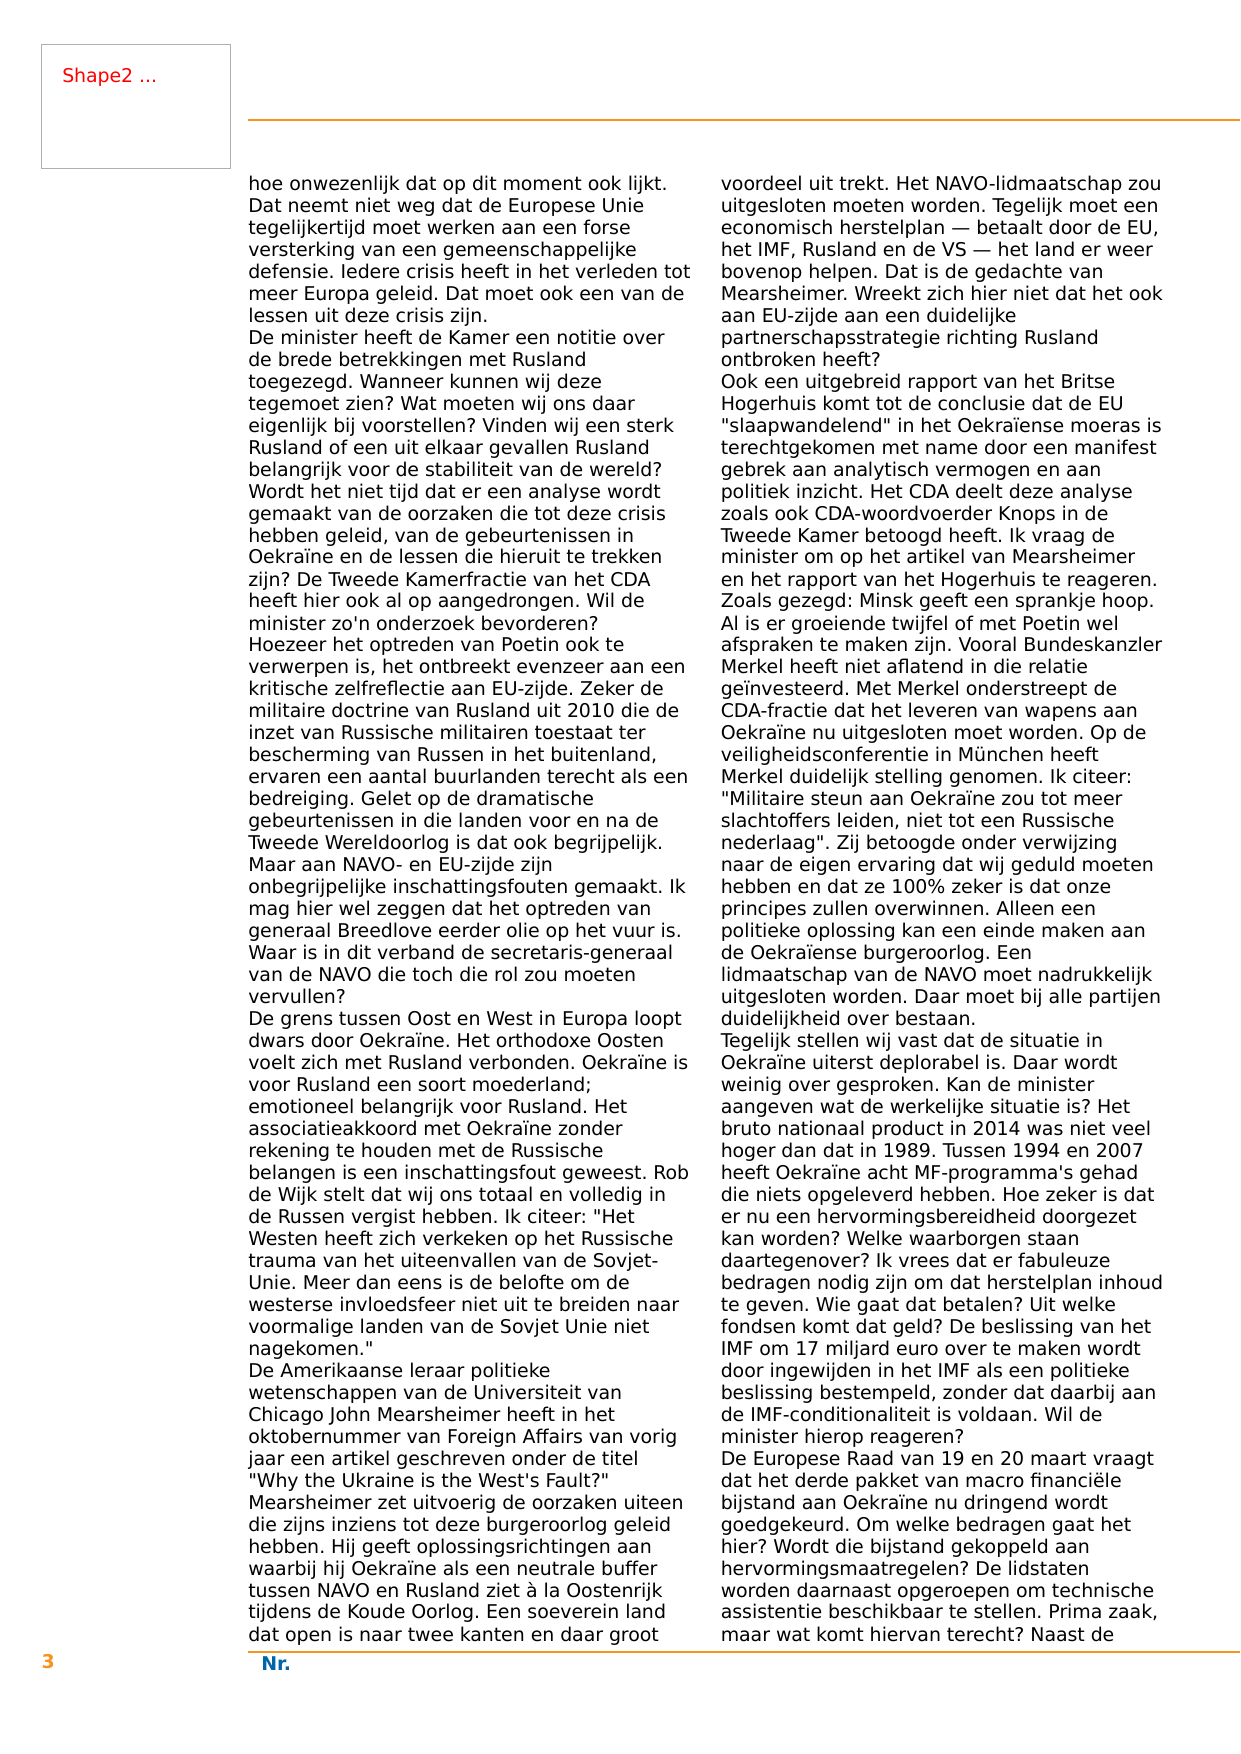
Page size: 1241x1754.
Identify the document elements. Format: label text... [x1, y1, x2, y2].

text De minister heeft de Kamer een notitie over de brede betrekkingen met Rusland toegezegd. Wanneer kunnen wij deze tegemoet zien? Wat moeten wij ons daar eigenlijk bij voorstellen? Vinden wij een sterk Rusland of een uit elkaar gevallen Rusland belangrijk voor de stabiliteit van de wereld? Wordt het niet tijd dat er een analyse wordt gemaakt van de oorzaken die tot deze crisis hebben geleid, van de gebeurtenissen in Oekraïne en de lessen die hieruit te trekken zijn? De Tweede Kamerfractie van het CDA heeft hier ook al op aangedrongen. Wil de minister zo'n onderzoek bevorderen? [248, 327, 691, 634]
text Zoals gezegd: Minsk geeft een sprankje hoop. Al is er groeiende twijfel of met Poetin wel afspraken te maken zijn. Vooral Bundeskanzler Merkel heeft niet aflatend in die relatie geïnvesteerd. Met Merkel onderstreept de CDA-fractie dat het leveren van wapens aan Oekraïne nu uitgesloten moet worden. Op de veiligheidsconferentie in München heeft Merkel duidelijk stelling genomen. Ik citeer: "Militaire steun aan Oekraïne zou tot meer slachtoffers leiden, niet tot een Russische nederlaag". Zij betoogde onder verwijzing naar de eigen ervaring dat wij geduld moeten hebben en dat ze 100% zeker is dat onze principes zullen overwinnen. Alleen een politieke oplossing kan een einde maken aan de Oekraïense burgeroorlog. Een lidmaatschap van de NAVO moet nadrukkelijk uitgesloten worden. Daar moet bij alle partijen duidelijkheid over bestaan. [721, 590, 1163, 1030]
text hoe onwezenlijk dat op dit moment ook lijkt. Dat neemt niet weg dat de Europese Unie tegelijkertijd moet werken aan een forse versterking van een gemeenschappelijke defensie. Iedere crisis heeft in het verleden tot meer Europa geleid. Dat moet ook een van de lessen uit deze crisis zijn. [248, 173, 691, 327]
text De Europese Raad van 19 en 20 maart vraagt dat het derde pakket van macro financiële bijstand aan Oekraïne nu dringend wordt goedgekeurd. Om welke bedragen gaat het hier? Wordt die bijstand gekoppeld aan hervormingsmaatregelen? De lidstaten worden daarnaast opgeroepen om technische assistentie beschikbaar te stellen. Prima zaak, maar wat komt hiervan terecht? Naast de [721, 1448, 1163, 1645]
text Tegelijk stellen wij vast dat de situatie in Oekraïne uiterst deplorabel is. Daar wordt weinig over gesproken. Kan de minister aangeven wat de werkelijke situatie is? Het bruto nationaal product in 2014 was niet veel hoger dan dat in 1989. Tussen 1994 en 2007 heeft Oekraïne acht MF-programma's gehad die niets opgeleverd hebben. Hoe zeker is dat er nu een hervormingsbereidheid doorgezet kan worden? Welke waarborgen staan daartegenover? Ik vrees dat er fabuleuze bedragen nodig zijn om dat herstelplan inhoud te geven. Wie gaat dat betalen? Uit welke fondsen komt dat geld? De beslissing van het IMF om 17 miljard euro over te maken wordt door ingewijden in het IMF als een politieke beslissing bestempeld, zonder dat daarbij aan de IMF-conditionaliteit is voldaan. Wil de minister hierop reageren? [721, 1030, 1163, 1448]
text Ook een uitgebreid rapport van het Britse Hogerhuis komt tot de conclusie dat de EU "slaapwandelend" in het Oekraïense moeras is terechtgekomen met name door een manifest gebrek aan analytisch vermogen en aan politiek inzicht. Het CDA deelt deze analyse zoals ook CDA-woordvoerder Knops in de Tweede Kamer betoogd heeft. Ik vraag de minister om op het artikel van Mearsheimer en het rapport van het Hogerhuis te reageren. [721, 371, 1163, 590]
text De grens tussen Oost en West in Europa loopt dwars door Oekraïne. Het orthodoxe Oosten voelt zich met Rusland verbonden. Oekraïne is voor Rusland een soort moederland; emotioneel belangrijk voor Rusland. Het associatieakkoord met Oekraïne zonder rekening te houden met de Russische belangen is een inschattingsfout geweest. Rob de Wijk stelt dat wij ons totaal en volledig in de Russen vergist hebben. Ik citeer: "Het Westen heeft zich verkeken op het Russische trauma van het uiteenvallen van de Sovjet-Unie. Meer dan eens is de belofte om de westerse invloedsfeer niet uit te breiden naar voormalige landen van de Sovjet Unie niet nagekomen." [248, 1008, 691, 1360]
text Hoezeer het optreden van Poetin ook te verwerpen is, het ontbreekt evenzeer aan een kritische zelfreflectie aan EU-zijde. Zeker de militaire doctrine van Rusland uit 2010 die de inzet van Russische militairen toestaat ter bescherming van Russen in het buitenland, ervaren een aantal buurlanden terecht als een bedreiging. Gelet op de dramatische gebeurtenissen in die landen voor en na de Tweede Wereldoorlog is dat ook begrijpelijk. Maar aan NAVO- en EU-zijde zijn onbegrijpelijke inschattingsfouten gemaakt. Ik mag hier wel zeggen dat het optreden van generaal Breedlove eerder olie op het vuur is. Waar is in dit verband de secretaris-generaal van de NAVO die toch die rol zou moeten vervullen? [248, 634, 691, 1008]
text voordeel uit trekt. Het NAVO-lidmaatschap zou uitgesloten moeten worden. Tegelijk moet een economisch herstelplan — betaalt door de EU, het IMF, Rusland en de VS — het land er weer bovenop helpen. Dat is de gedachte van Mearsheimer. Wreekt zich hier niet dat het ook aan EU-zijde aan een duidelijke partnerschapsstrategie richting Rusland ontbroken heeft? [721, 173, 1163, 371]
text De Amerikaanse leraar politieke wetenschappen van de Universiteit van Chicago John Mearsheimer heeft in het oktobernummer van Foreign Affairs van vorig jaar een artikel geschreven onder de titel "Why the Ukraine is the West's Fault?" Mearsheimer zet uitvoerig de oorzaken uiteen die zijns inziens tot deze burgeroorlog geleid hebben. Hij geeft oplossingsrichtingen aan waarbij hij Oekraïne als een neutrale buffer tussen NAVO en Rusland ziet à la Oostenrijk tijdens de Koude Oorlog. Een soeverein land dat open is naar twee kanten en daar groot [248, 1360, 691, 1645]
